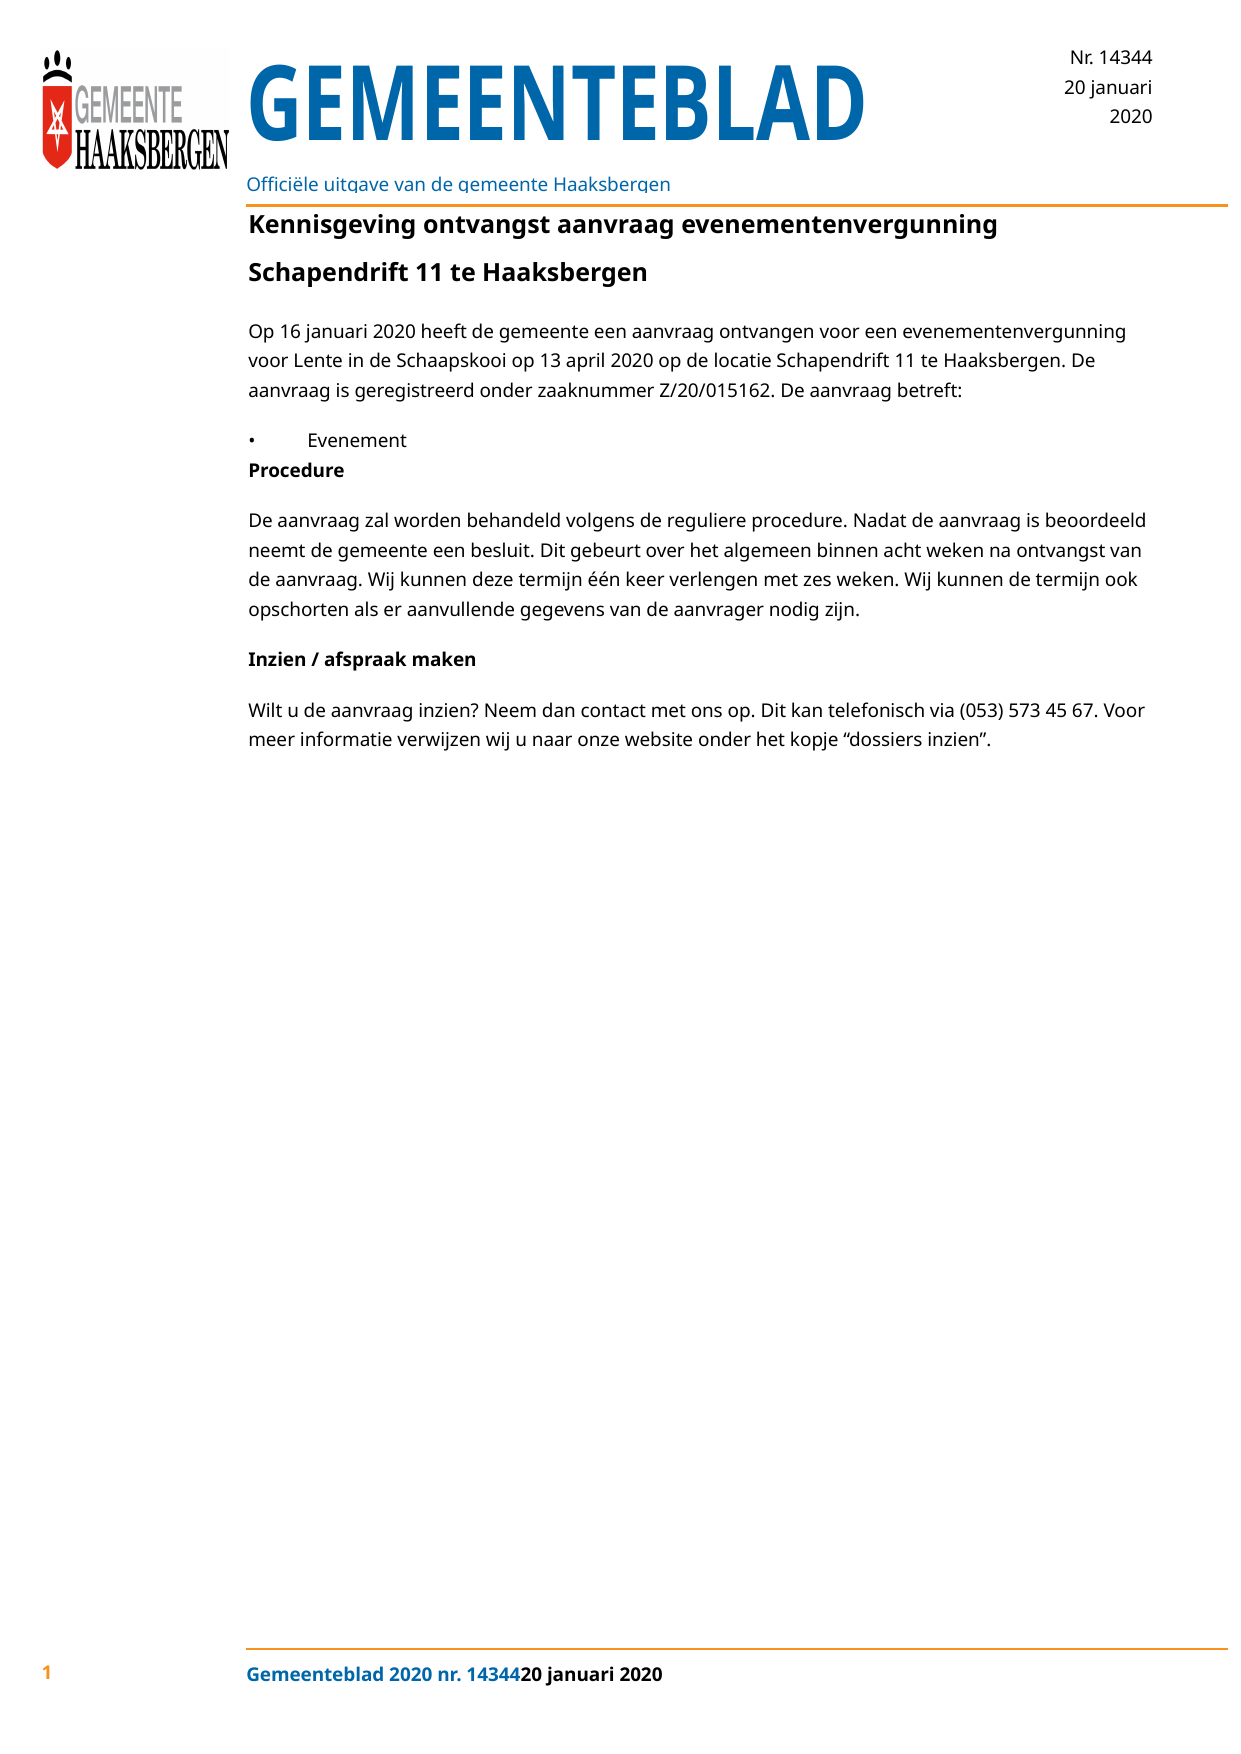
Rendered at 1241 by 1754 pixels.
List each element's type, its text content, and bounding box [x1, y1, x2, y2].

text De aanvraag zal worden behandeld volgens de reguliere procedure. Nadat de aanvraag is beoordeeld neemt de gemeente een besluit. Dit gebeurt over het algemeen binnen acht weken na ontvangst van de aanvraag. Wij kunnen deze termijn één keer verlengen met zes weken. Wij kunnen de termijn ook opschorten als er aanvullende gegevens van de aanvrager nodig zijn. [248, 507, 1152, 622]
text Procedure [248, 457, 1152, 483]
text Kennisgeving ontvangst aanvraag evenementenvergunning Schapendrift 11 te Haaksbergen [248, 207, 1152, 288]
list Evenement [248, 427, 1152, 453]
text Wilt u de aanvraag inzien? Neem dan contact met ons op. Dit kan telefonisch via (053) 573 45 67. Voor meer informatie verwijzen wij u naar onze website onder het kopje “dossiers inzien”. [248, 697, 1152, 752]
picture [41, 47, 231, 172]
text Op 16 januari 2020 heeft de gemeente een aanvraag ontvangen voor een evenementenvergunning voor Lente in de Schaapskooi op 13 april 2020 op de locatie Schapendrift 11 te Haaksbergen. De aanvraag is geregistreerd onder zaaknummer Z/20/015162. De aanvraag betreft: [248, 318, 1152, 403]
text Inzien / afspraak maken [248, 647, 1152, 672]
